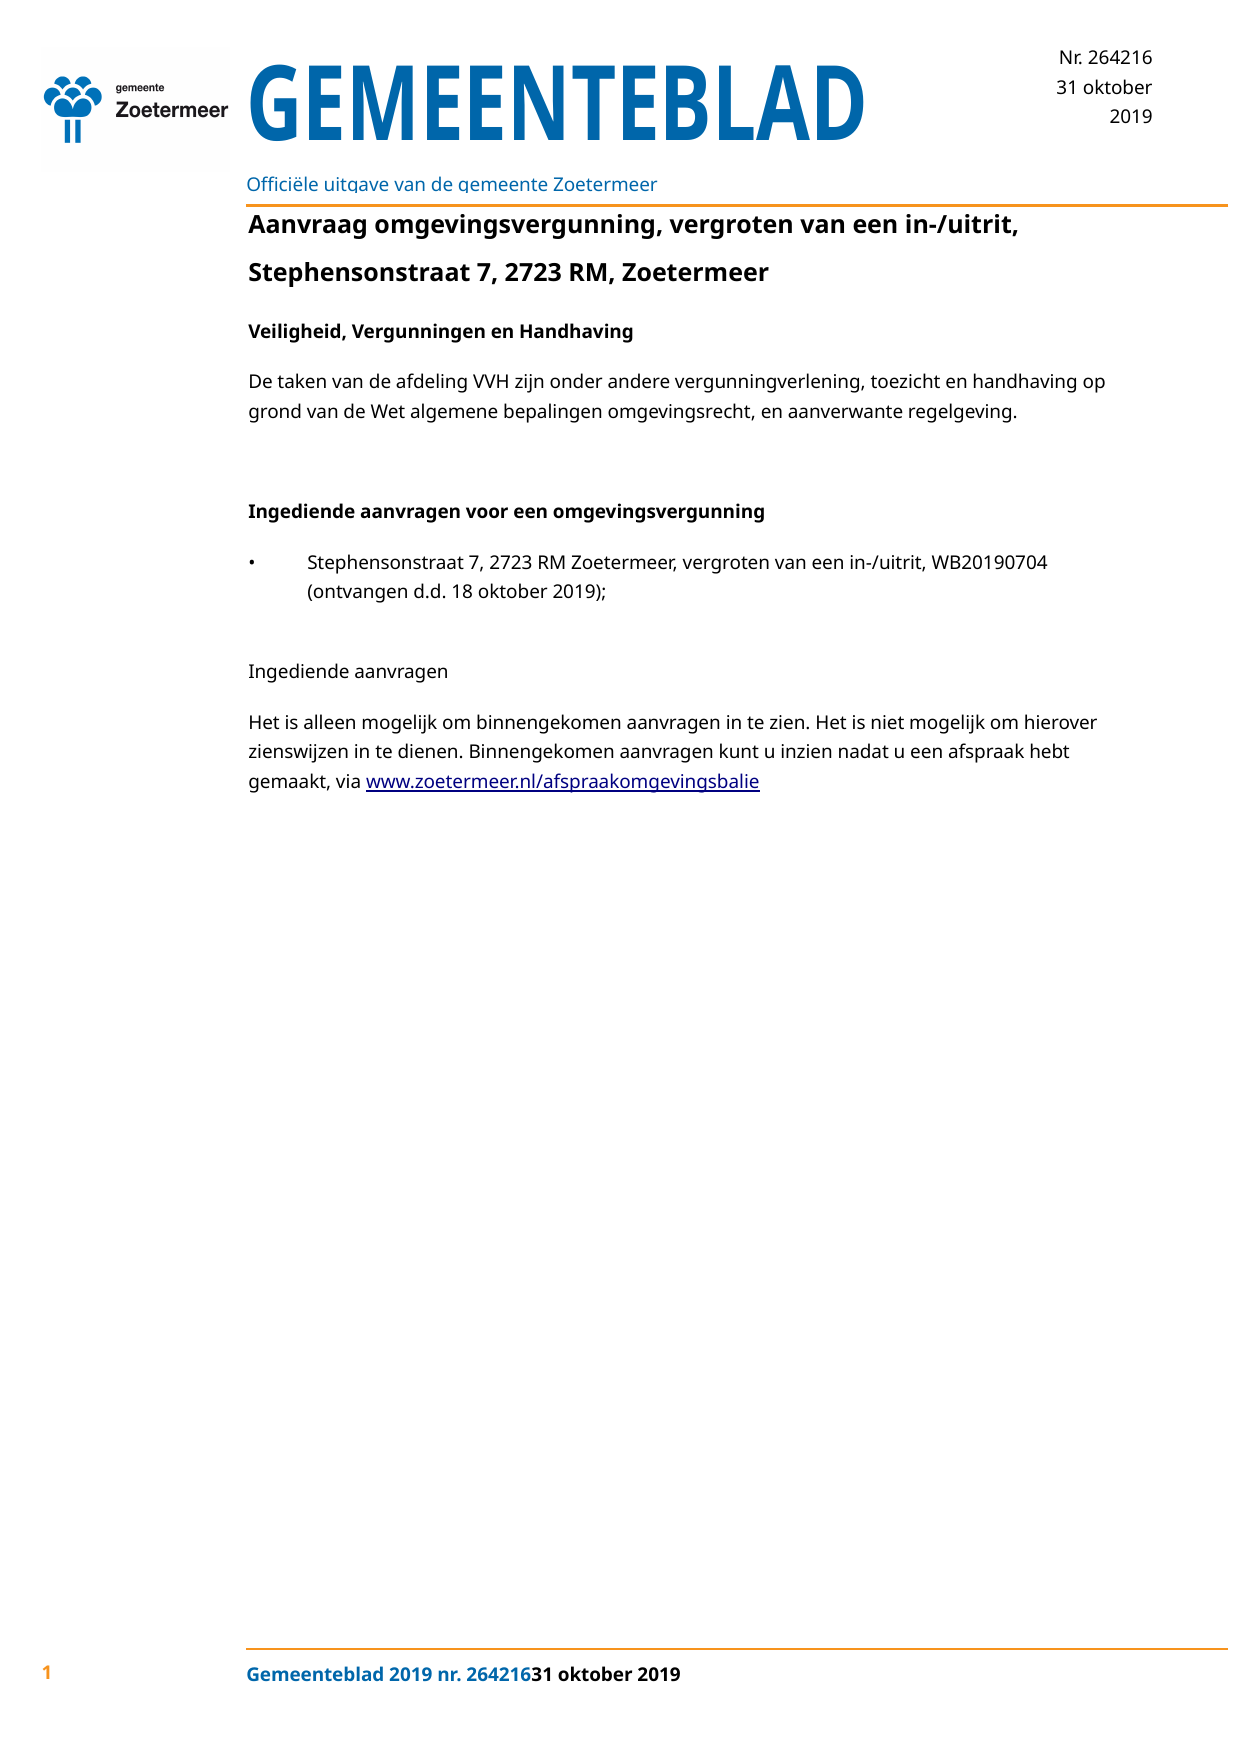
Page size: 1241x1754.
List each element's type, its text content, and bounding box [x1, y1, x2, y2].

text Ingediende aanvragen voor een omgevingsvergunning [248, 499, 1152, 524]
text Ingediende aanvragen [248, 659, 1152, 684]
text Veiligheid, Vergunningen en Handhaving [248, 318, 1152, 344]
picture [41, 47, 231, 172]
list Stephensonstraat 7, 2723 RM Zoetermeer, vergroten van een in-/uitrit, WB20190704 (ontvangen d.d. 18 oktober 2019); [248, 549, 1152, 604]
text De taken van de afdeling VVH zijn onder andere vergunningverlening, toezicht en handhaving op grond van de Wet algemene bepalingen omgevingsrecht, en aanverwante regelgeving. [248, 368, 1152, 424]
text Aanvraag omgevingsvergunning, vergroten van een in-/uitrit, Stephensonstraat 7, 2723 RM, Zoetermeer [248, 207, 1152, 288]
text Het is alleen mogelijk om binnengekomen aanvragen in te zien. Het is niet mogelijk om hierover zienswijzen in te dienen. Binnengekomen aanvragen kunt u inzien nadat u een afspraak hebt gemaakt, via www.zoetermeer.nl/afspraakomgevingsbalie [248, 709, 1152, 794]
